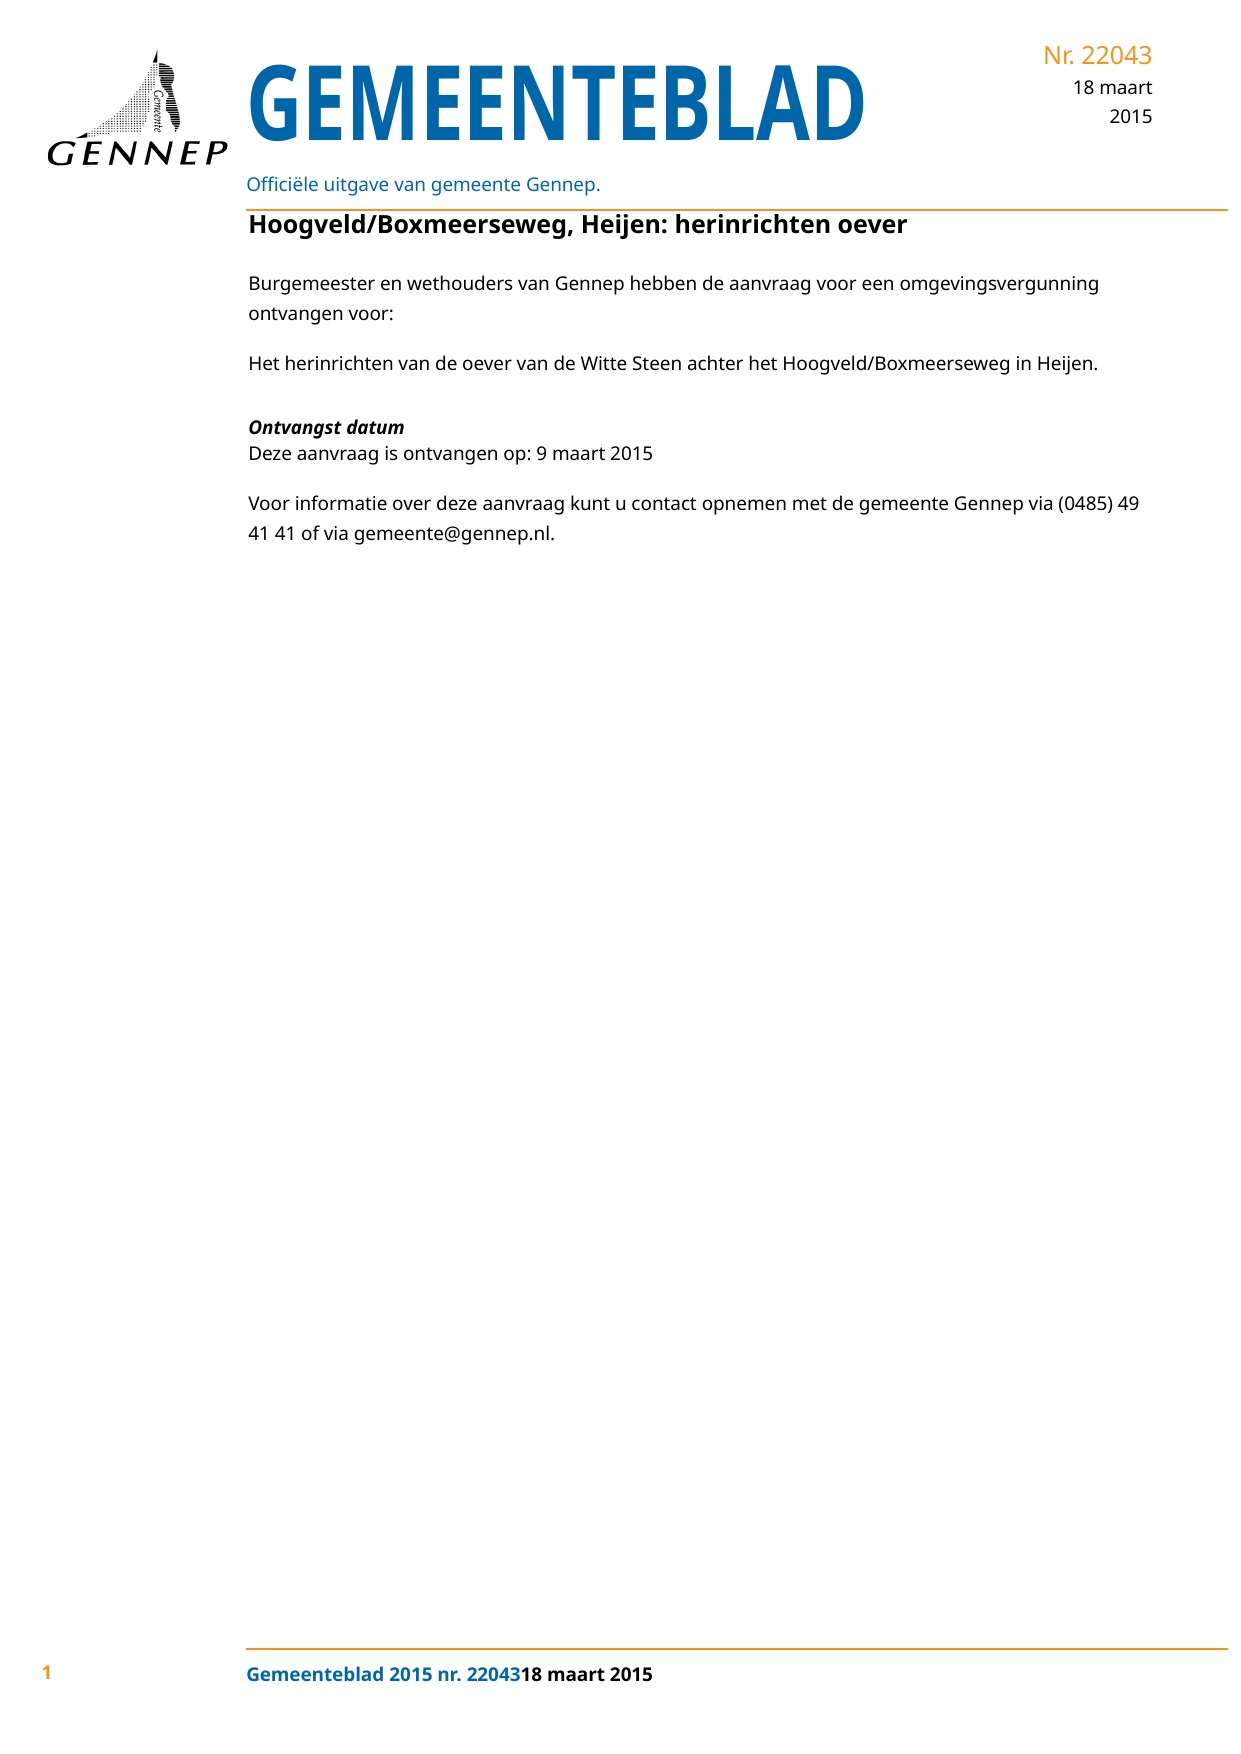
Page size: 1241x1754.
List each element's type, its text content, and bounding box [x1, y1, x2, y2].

text Hoogveld/Boxmeerseweg, Heijen: herinrichten oever [248, 211, 1152, 241]
text Het herinrichten van de oever van de Witte Steen achter het Hoogveld/Boxmeerseweg in Heijen. [248, 350, 1152, 376]
picture [41, 47, 231, 172]
text Voor informatie over deze aanvraag kunt u contact opnemen met de gemeente Gennep via (0485) 49 41 41 of via gemeente@gennep.nl. [248, 490, 1152, 546]
text Ontvangst datum [248, 414, 1152, 440]
text Deze aanvraag is ontvangen op: 9 maart 2015 [248, 440, 1152, 466]
text Burgemeester en wethouders van Gennep hebben de aanvraag voor een omgevingsvergunning ontvangen voor: [248, 270, 1152, 326]
